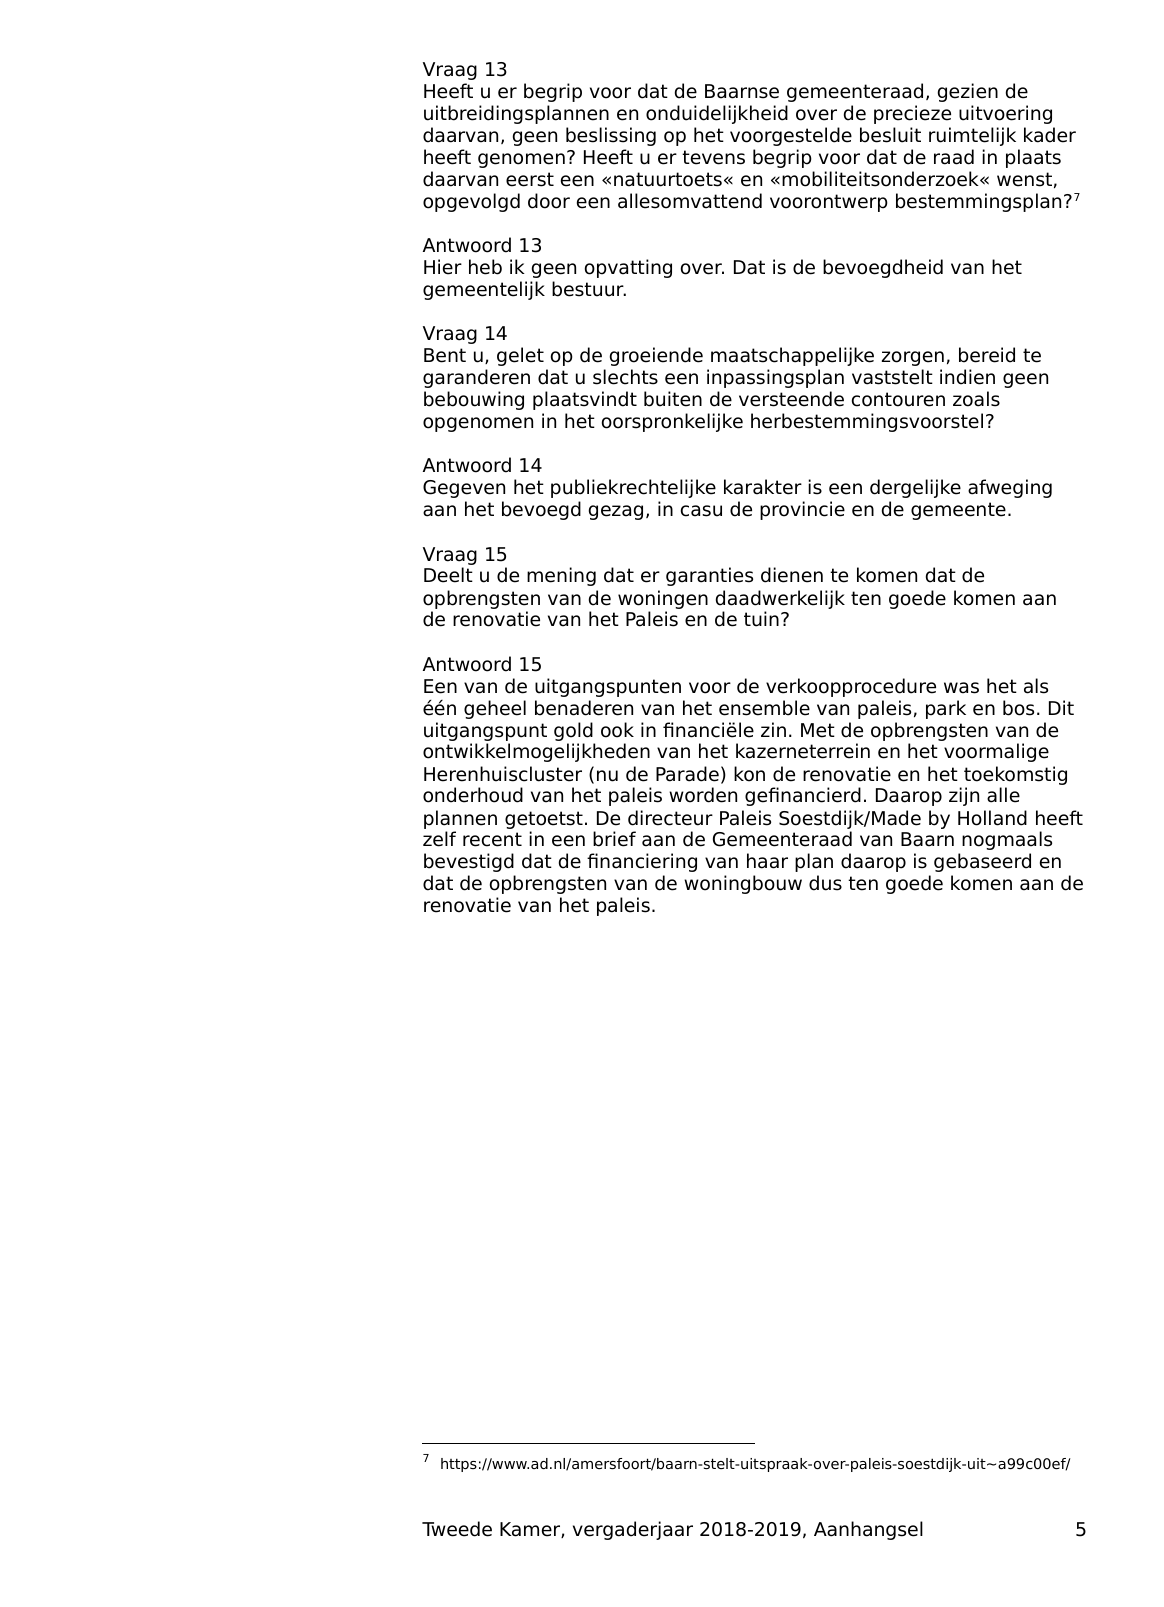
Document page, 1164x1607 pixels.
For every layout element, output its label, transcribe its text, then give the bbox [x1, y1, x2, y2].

text Antwoord 15 [422, 653, 1087, 676]
text Vraag 14 [422, 323, 1087, 345]
text Deelt u de mening dat er garanties dienen te komen dat de opbrengsten van de woningen daadwerkelijk ten goede komen aan de renovatie van het Paleis en de tuin? [422, 565, 1087, 631]
text Gegeven het publiekrechtelijke karakter is een dergelijke afweging aan het bevoegd gezag, in casu de provincie en de gemeente. [422, 477, 1087, 521]
text Vraag 13 [422, 59, 1087, 81]
text Heeft u er begrip voor dat de Baarnse gemeenteraad, gezien de uitbreidingsplannen en onduidelijkheid over de precieze uitvoering daarvan, geen beslissing op het voorgestelde besluit ruimtelijk kader heeft genomen? Heeft u er tevens begrip voor dat de raad in plaats daarvan eerst een «natuurtoets« en «mobiliteitsonderzoek« wenst, opgevolgd door een allesomvattend voorontwerp bestemmingsplan? [422, 81, 1087, 213]
text Vraag 15 [422, 543, 1087, 565]
text https://www.ad.nl/amersfoort/baarn-stelt-uitspraak-over-paleis-soestdijk-uit~a99c00ef/ [422, 1452, 1087, 1474]
text Een van de uitgangspunten voor de verkoopprocedure was het als één geheel benaderen van het ensemble van paleis, park en bos. Dit uitgangspunt gold ook in financiële zin. Met de opbrengsten van de ontwikkelmogelijkheden van het kazerneterrein en het voormalige Herenhuiscluster (nu de Parade) kon de renovatie en het toekomstig onderhoud van het paleis worden gefinancierd. Daarop zijn alle plannen getoetst. De directeur Paleis Soestdijk/Made by Holland heeft zelf recent in een brief aan de Gemeenteraad van Baarn nogmaals bevestigd dat de financiering van haar plan daarop is gebaseerd en dat de opbrengsten van de woningbouw dus ten goede komen aan de renovatie van het paleis. [422, 676, 1087, 917]
text Bent u, gelet op de groeiende maatschappelijke zorgen, bereid te garanderen dat u slechts een inpassingsplan vaststelt indien geen bebouwing plaatsvindt buiten de versteende contouren zoals opgenomen in het oorspronkelijke herbestemmingsvoorstel? [422, 345, 1087, 433]
text Hier heb ik geen opvatting over. Dat is de bevoegdheid van het gemeentelijk bestuur. [422, 257, 1087, 301]
text Antwoord 13 [422, 235, 1087, 257]
text Antwoord 14 [422, 455, 1087, 477]
